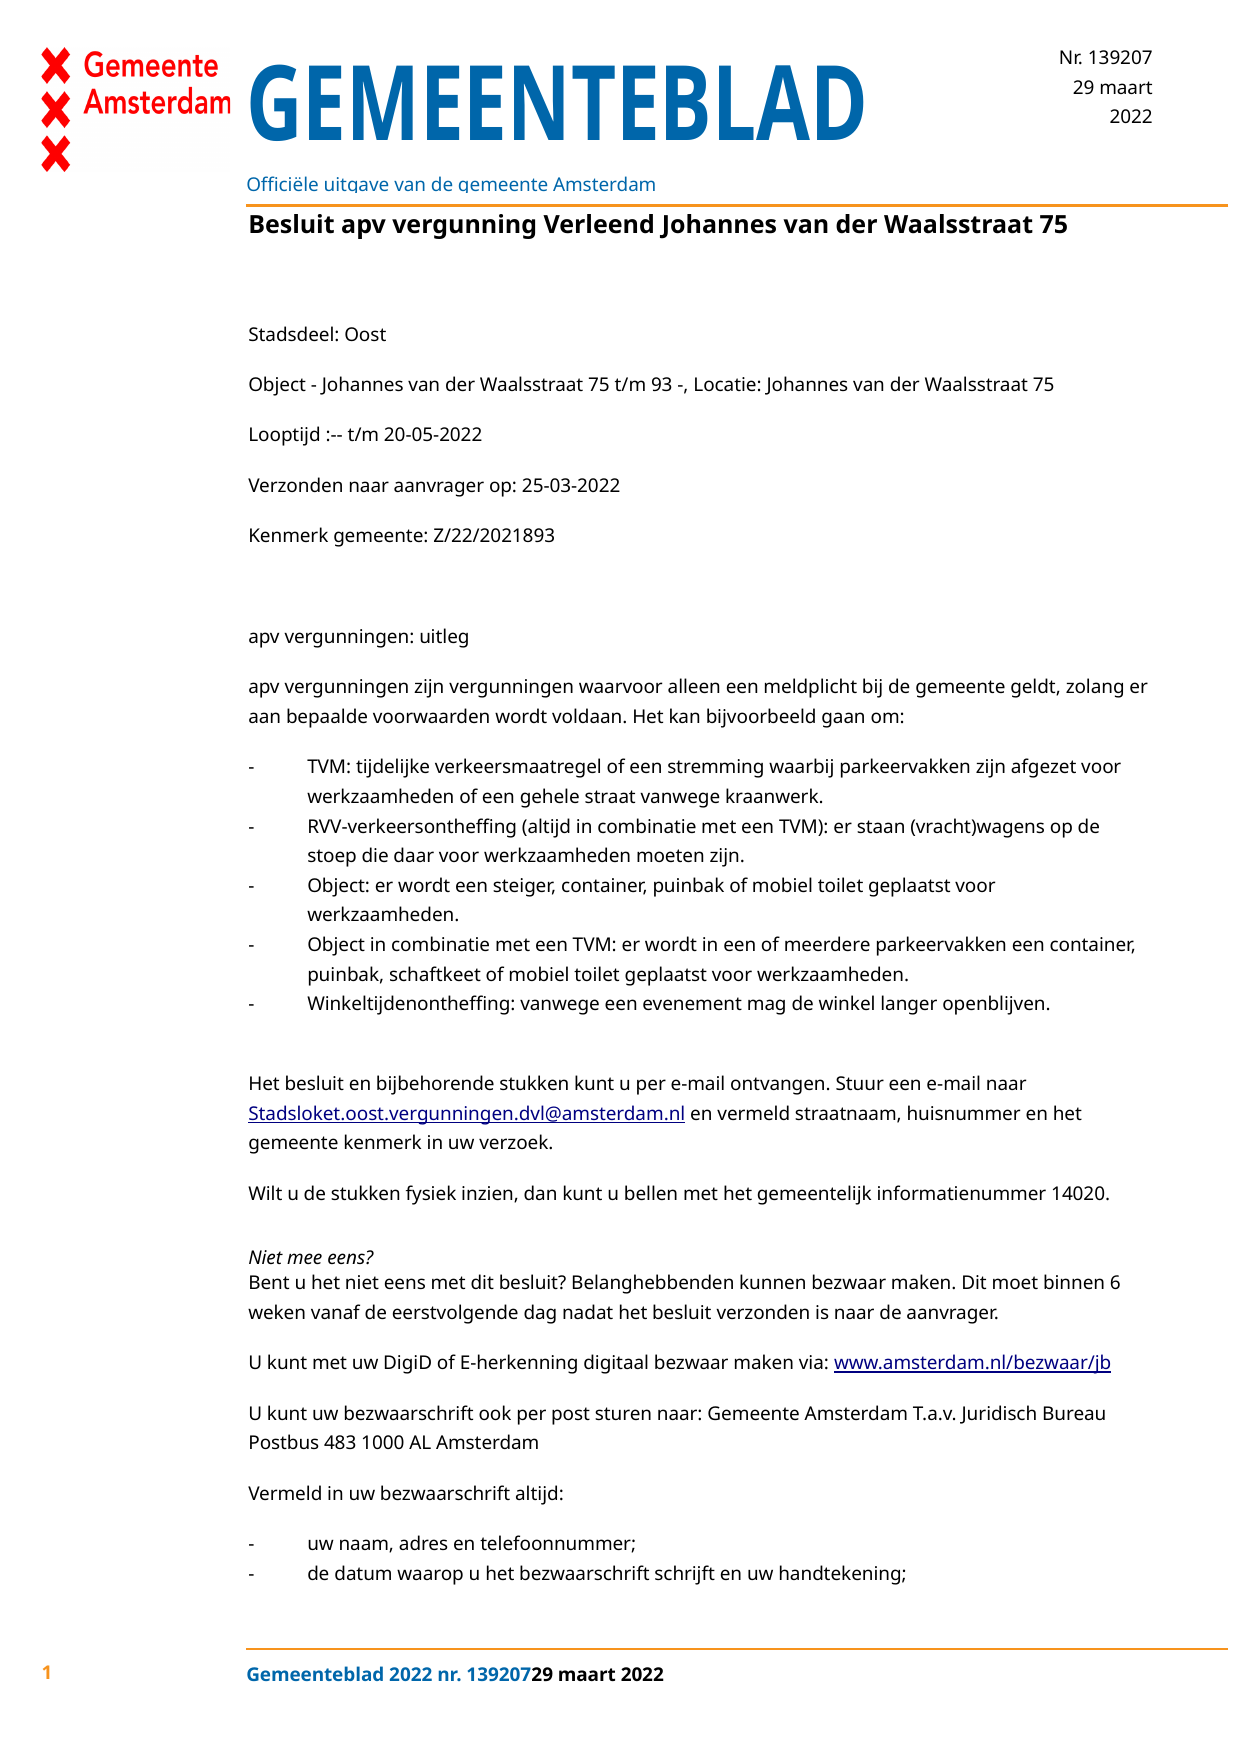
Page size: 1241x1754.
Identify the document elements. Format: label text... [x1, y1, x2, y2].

text Bent u het niet eens met dit besluit? Belanghebbenden kunnen bezwaar maken. Dit moet binnen 6 weken vanaf de eerstvolgende dag nadat het besluit verzonden is naar de aanvrager. [248, 1269, 1152, 1325]
list RVV-verkeersontheffing (altijd in combinatie met een TVM): er staan (vracht)wagens op de stoep die daar voor werkzaamheden moeten zijn. [248, 813, 1152, 868]
text Stadsdeel: Oost [248, 321, 1152, 346]
list TVM: tijdelijke verkeersmaatregel of een stremming waarbij parkeervakken zijn afgezet voor werkzaamheden of een gehele straat vanwege kraanwerk. [248, 754, 1152, 809]
text Niet mee eens? [248, 1244, 1152, 1269]
picture [41, 47, 231, 172]
list Winkeltijdenontheffing: vanwege een evenement mag de winkel langer openblijven. [248, 990, 1152, 1016]
list Object: er wordt een steiger, container, puinbak of mobiel toilet geplaatst voor werkzaamheden. [248, 872, 1152, 927]
list uw naam, adres en telefoonnummer; [248, 1530, 1152, 1556]
text Besluit apv vergunning Verleend Johannes van der Waalsstraat 75 [248, 207, 1152, 241]
text Verzonden naar aanvrager op: 25-03-2022 [248, 472, 1152, 498]
text Object - Johannes van der Waalsstraat 75 t/m 93 -, Locatie: Johannes van der Waalsstraat 75 [248, 371, 1152, 397]
text U kunt met uw DigiD of E-herkenning digitaal bezwaar maken via: www.amsterdam.nl/bezwaar/jb [248, 1349, 1152, 1375]
text Het besluit en bijbehorende stukken kunt u per e-mail ontvangen. Stuur een e-mail naar Stadsloket.oost.vergunningen.dvl@amsterdam.nl en vermeld straatnaam, huisnummer en het gemeente kenmerk in uw verzoek. [248, 1070, 1152, 1155]
list Object in combinatie met een TVM: er wordt in een of meerdere parkeervakken een container, puinbak, schaftkeet of mobiel toilet geplaatst voor werkzaamheden. [248, 931, 1152, 986]
text Vermeld in uw bezwaarschrift altijd: [248, 1480, 1152, 1506]
text apv vergunningen: uitleg [248, 623, 1152, 649]
text Kenmerk gemeente: Z/22/2021893 [248, 522, 1152, 548]
text apv vergunningen zijn vergunningen waarvoor alleen een meldplicht bij de gemeente geldt, zolang er aan bepaalde voorwaarden wordt voldaan. Het kan bijvoorbeeld gaan om: [248, 674, 1152, 729]
text Wilt u de stukken fysiek inzien, dan kunt u bellen met het gemeentelijk informatienummer 14020. [248, 1180, 1152, 1206]
text Looptijd :-- t/m 20-05-2022 [248, 422, 1152, 447]
list de datum waarop u het bezwaarschrift schrijft en uw handtekening; [248, 1560, 1152, 1586]
text U kunt uw bezwaarschrift ook per post sturen naar: Gemeente Amsterdam T.a.v. Juridisch Bureau Postbus 483 1000 AL Amsterdam [248, 1400, 1152, 1455]
